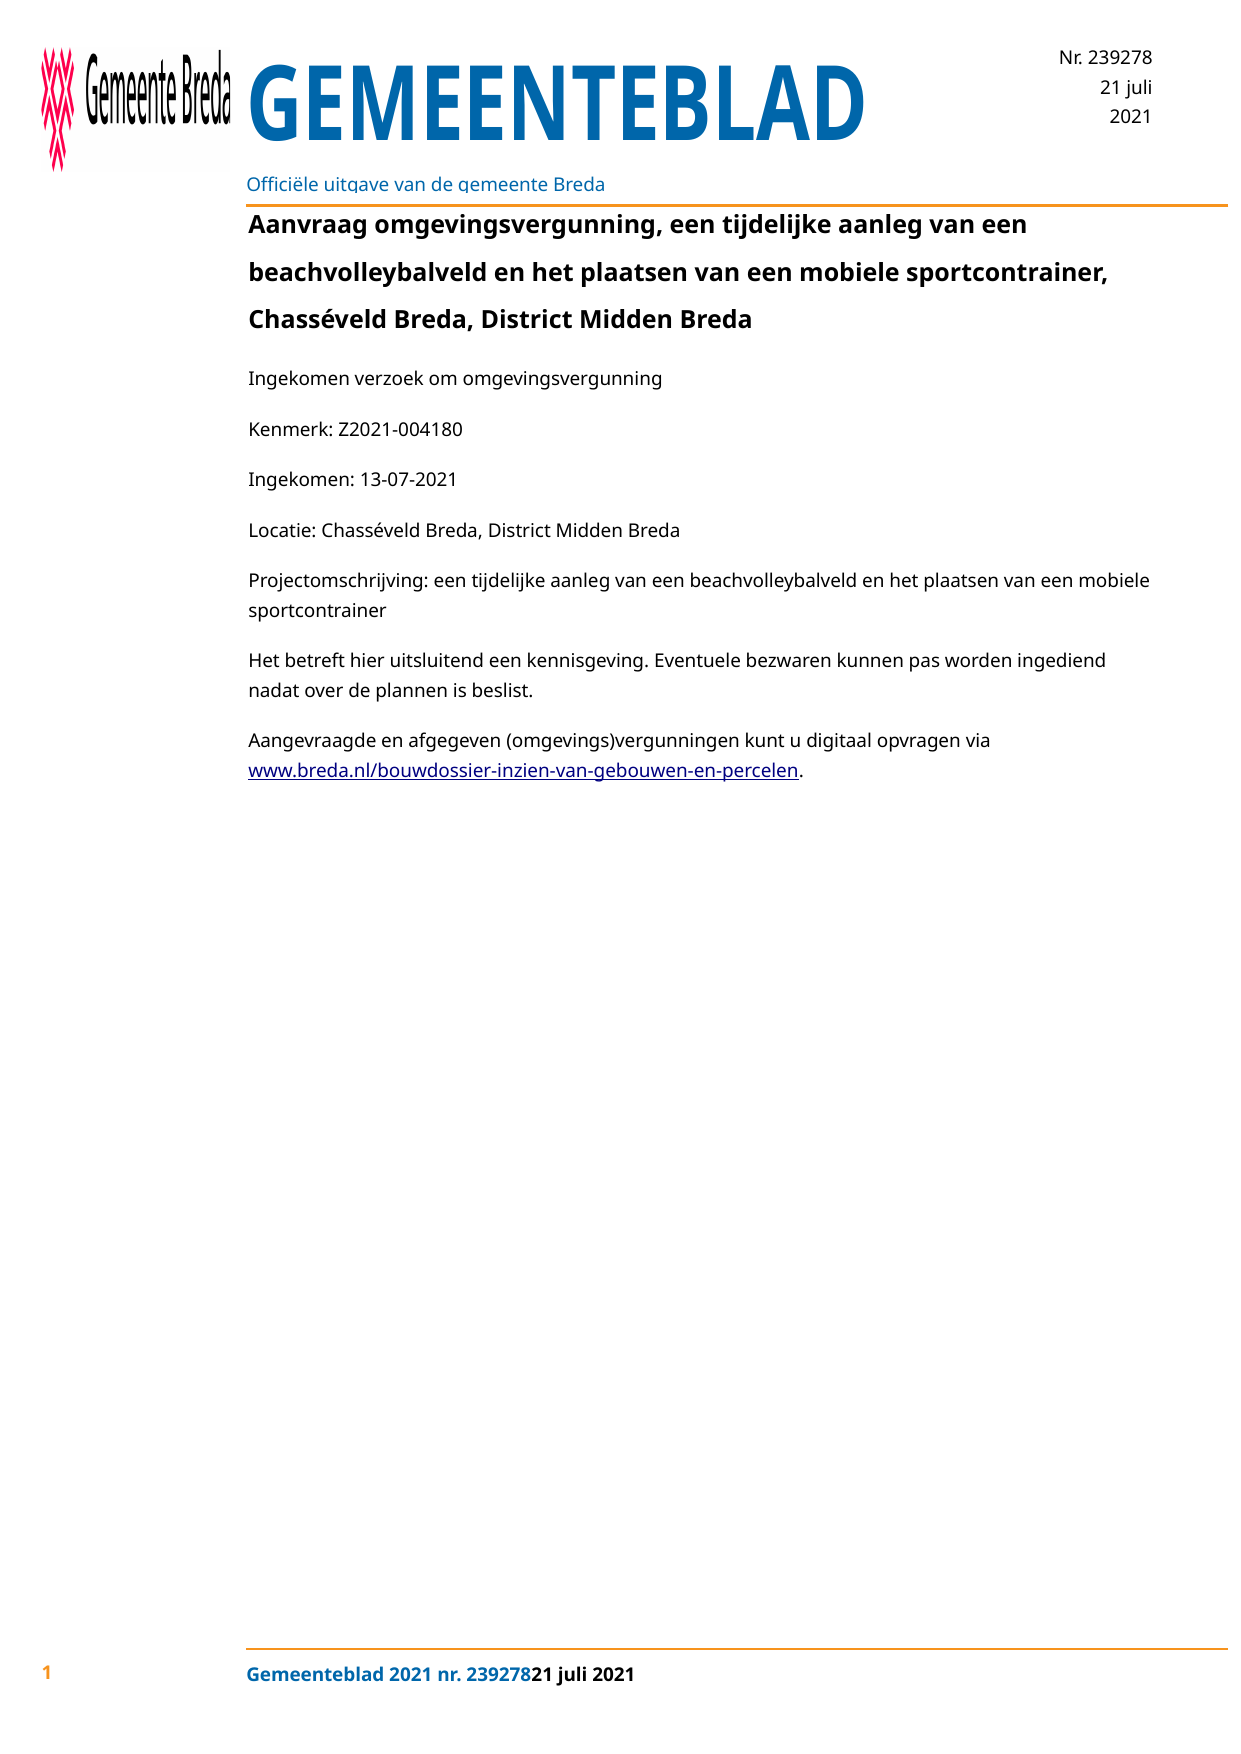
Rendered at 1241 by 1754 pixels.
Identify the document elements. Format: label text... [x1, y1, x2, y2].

text Ingekomen: 13-07-2021 [248, 466, 1152, 492]
text Projectomschrijving: een tijdelijke aanleg van een beachvolleybalveld en het plaatsen van een mobiele sportcontrainer [248, 567, 1152, 622]
text Kenmerk: Z2021-004180 [248, 416, 1152, 442]
text Locatie: Chasséveld Breda, District Midden Breda [248, 517, 1152, 542]
text Het betreft hier uitsluitend een kennisgeving. Eventuele bezwaren kunnen pas worden ingediend nadat over de plannen is beslist. [248, 647, 1152, 702]
text Ingekomen verzoek om omgevingsvergunning [248, 366, 1152, 391]
text Aangevraagde en afgegeven (omgevings)vergunningen kunt u digitaal opvragen via www.breda.nl/bouwdossier-inzien-van-gebouwen-en-percelen. [248, 727, 1152, 782]
text Aanvraag omgevingsvergunning, een tijdelijke aanleg van een beachvolleybalveld en het plaatsen van een mobiele sportcontrainer, Chasséveld Breda, District Midden Breda [248, 207, 1152, 336]
picture [41, 47, 231, 172]
